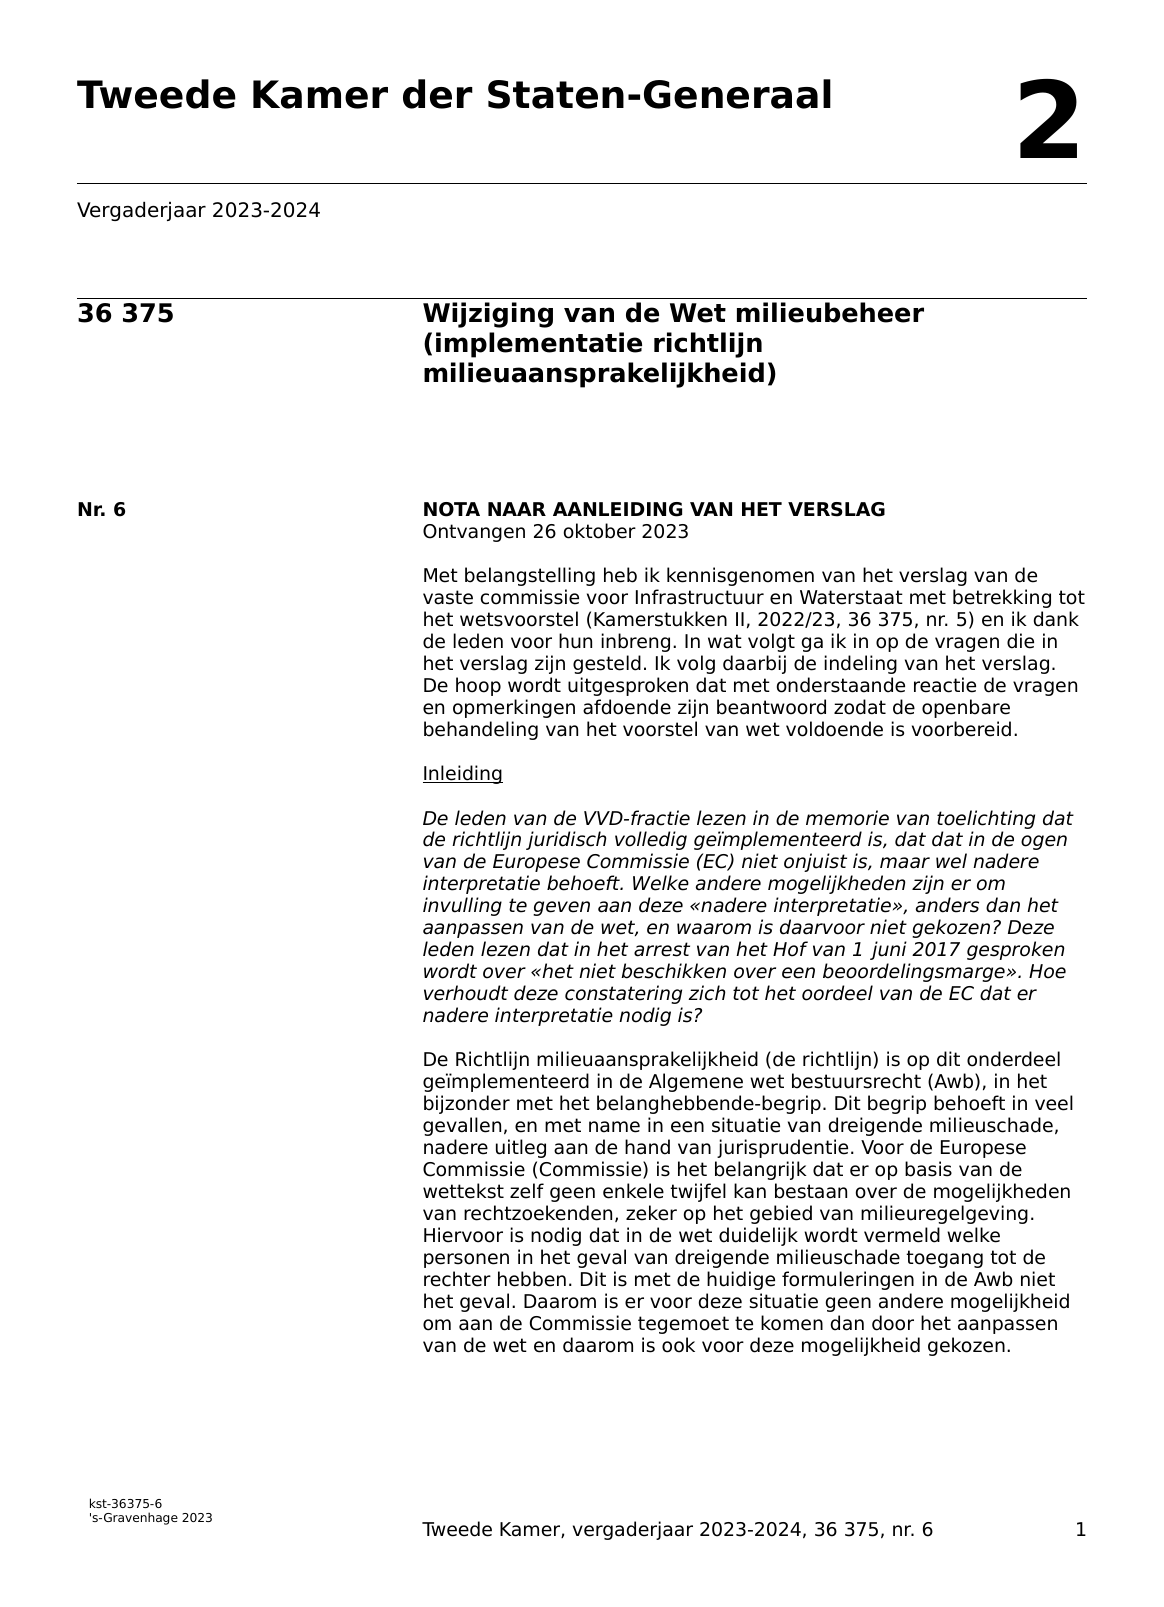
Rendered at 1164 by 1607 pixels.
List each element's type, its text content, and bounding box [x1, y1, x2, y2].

text De leden van de VVD-fractie lezen in de memorie van toelichting dat de richtlijn juridisch volledig geïmplementeerd is, dat dat in de ogen van de Europese Commissie (EC) niet onjuist is, maar wel nadere interpretatie behoeft. Welke andere mogelijkheden zijn er om invulling te geven aan deze «nadere interpretatie», anders dan het aanpassen van de wet, en waarom is daarvoor niet gekozen? Deze leden lezen dat in het arrest van het Hof van 1 juni 2017 gesproken wordt over «het niet beschikken over een beoordelingsmarge». Hoe verhoudt deze constatering zich tot het oordeel van de EC dat er nadere interpretatie nodig is? [422, 807, 1087, 1027]
text De Richtlijn milieuaansprakelijkheid (de richtlijn) is op dit onderdeel geïmplementeerd in de Algemene wet bestuursrecht (Awb), in het bijzonder met het belanghebbende-begrip. Dit begrip behoeft in veel gevallen, en met name in een situatie van dreigende milieuschade, nadere uitleg aan de hand van jurisprudentie. Voor de Europese Commissie (Commissie) is het belangrijk dat er op basis van de wettekst zelf geen enkele twijfel kan bestaan over de mogelijkheden van rechtzoekenden, zeker op het gebied van milieuregelgeving. Hiervoor is nodig dat in de wet duidelijk wordt vermeld welke personen in het geval van dreigende milieuschade toegang tot de rechter hebben. Dit is met de huidige formuleringen in de Awb niet het geval. Daarom is er voor deze situatie geen andere mogelijkheid om aan de Commissie tegemoet te komen dan door het aanpassen van de wet en daarom is ook voor deze mogelijkheid gekozen. [422, 1049, 1087, 1357]
text 's-Gravenhage 2023 [88, 1511, 323, 1525]
text Ontvangen 26 oktober 2023 [422, 521, 1087, 543]
subtitle Inleiding [422, 763, 1087, 785]
table_header 2 [886, 59, 1087, 183]
subtitle 36 375 Wijziging van de Wet milieubeheer (implementatie richtlijn milieuaansprakelijkheid) [77, 299, 1087, 388]
table_header Tweede Kamer der Staten-Generaal [77, 59, 886, 183]
table_cell Vergaderjaar 2023-2024 [77, 184, 1087, 298]
text kst-36375-6 [88, 1497, 323, 1511]
text Met belangstelling heb ik kennisgenomen van het verslag van de vaste commissie voor Infrastructuur en Waterstaat met betrekking tot het wetsvoorstel (Kamerstukken II, 2022/23, 36 375, nr. 5) en ik dank de leden voor hun inbreng. In wat volgt ga ik in op de vragen die in het verslag zijn gesteld. Ik volg daarbij de indeling van het verslag. De hoop wordt uitgesproken dat met onderstaande reactie de vragen en opmerkingen afdoende zijn beantwoord zodat de openbare behandeling van het voorstel van wet voldoende is voorbereid. [422, 565, 1087, 741]
subtitle Nr. 6 NOTA NAAR AANLEIDING VAN HET VERSLAG [77, 499, 1087, 521]
